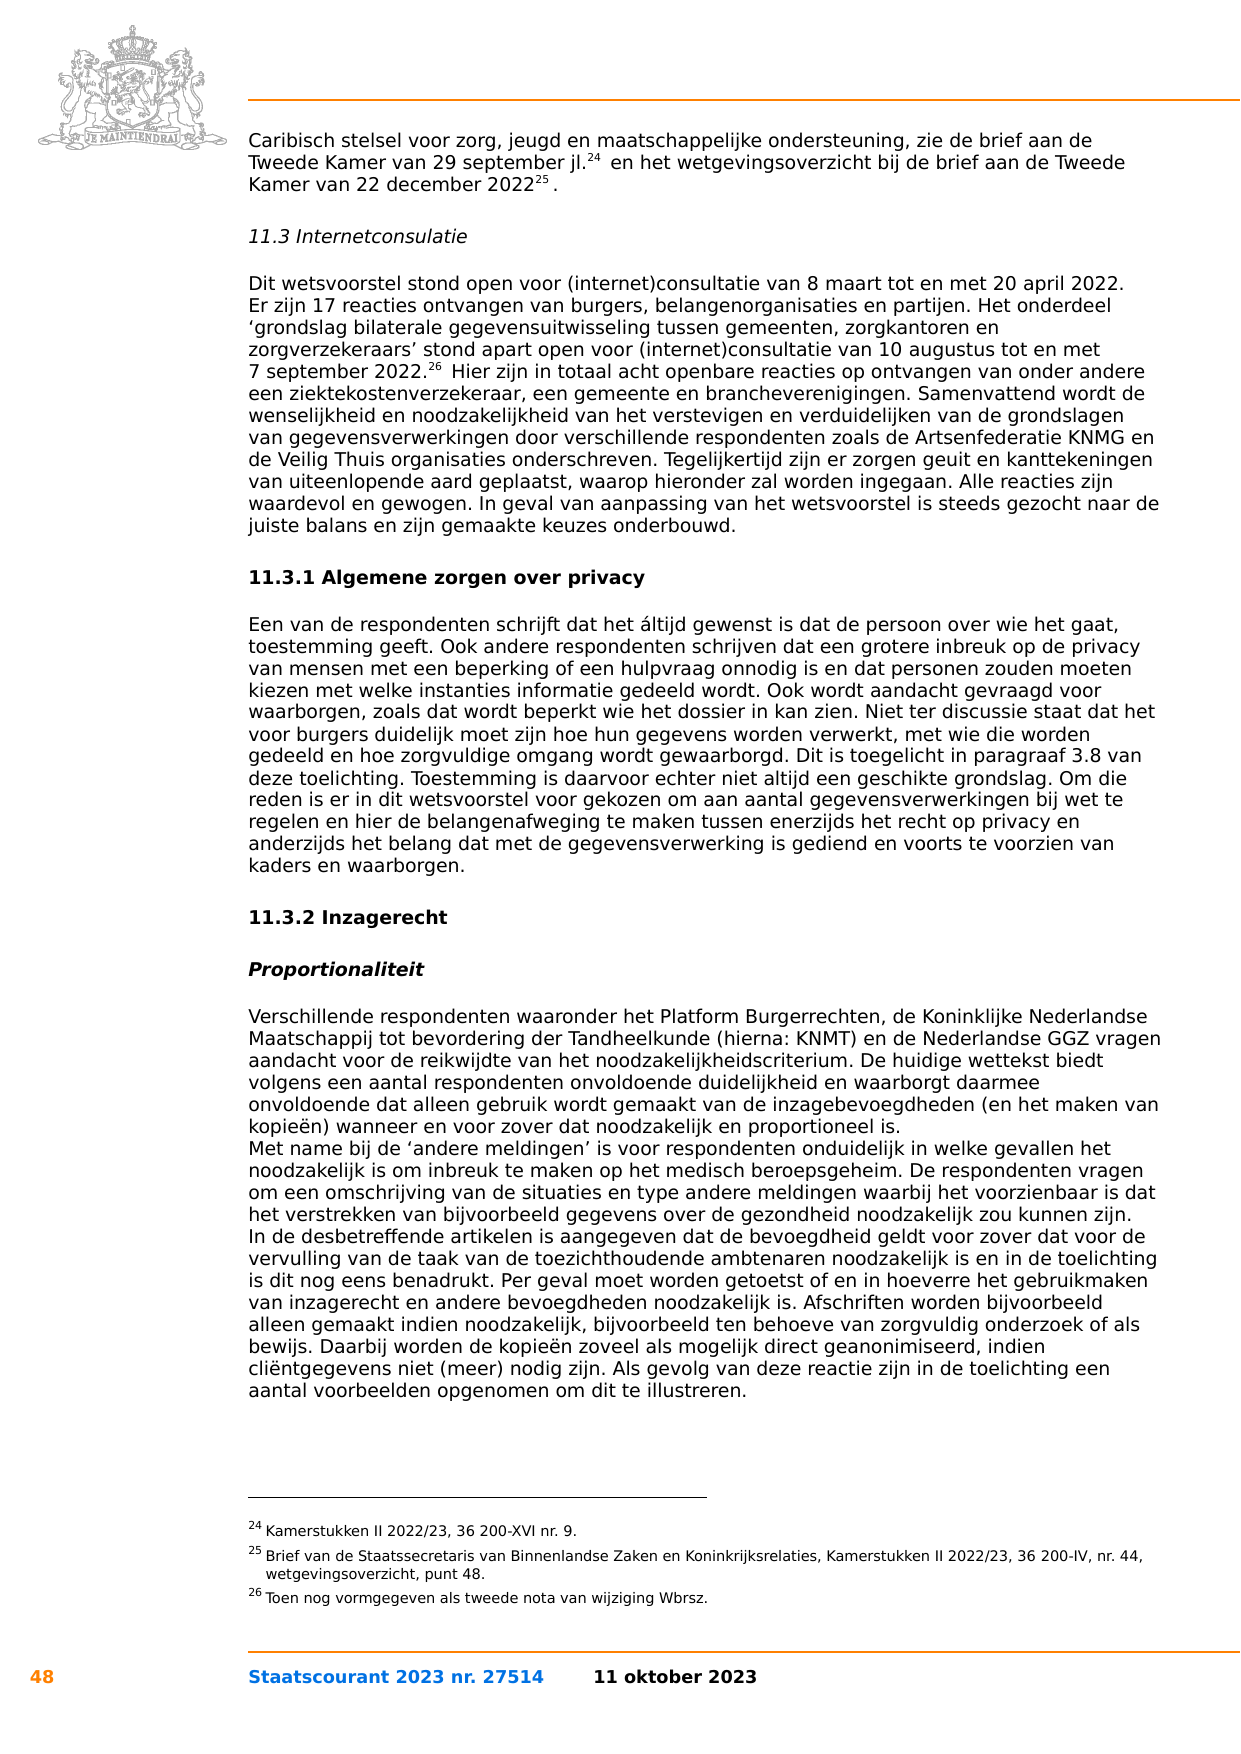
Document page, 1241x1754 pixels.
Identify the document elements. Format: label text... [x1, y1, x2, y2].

text Caribisch stelsel voor zorg, jeugd en maatschappelijke ondersteuning, zie de brief aan de Tweede Kamer van 29 september jl. en het wetgevingsoverzicht bij de brief aan de Tweede Kamer van 22 december 2022. [248, 130, 1163, 196]
picture [38, 25, 227, 150]
text Brief van de Staatssecretaris van Binnenlandse Zaken en Koninkrijksrelaties, Kamerstukken II 2022/23, 36 200-IV, nr. 44, wetgevingsoverzicht, punt 48. [248, 1544, 1163, 1583]
text In de desbetreffende artikelen is aangegeven dat de bevoegdheid geldt voor zover dat voor de vervulling van de taak van de toezichthoudende ambtenaren noodzakelijk is en in de toelichting is dit nog eens benadrukt. Per geval moet worden getoetst of en in hoeverre het gebruikmaken van inzagerecht en andere bevoegdheden noodzakelijk is. Afschriften worden bijvoorbeeld alleen gemaakt indien noodzakelijk, bijvoorbeeld ten behoeve van zorgvuldig onderzoek of als bewijs. Daarbij worden de kopieën zoveel als mogelijk direct geanonimiseerd, indien cliëntgegevens niet (meer) nodig zijn. Als gevolg van deze reactie zijn in de toelichting een aantal voorbeelden opgenomen om dit te illustreren. [248, 1226, 1163, 1402]
text Een van de respondenten schrijft dat het áltijd gewenst is dat de persoon over wie het gaat, toestemming geeft. Ook andere respondenten schrijven dat een grotere inbreuk op de privacy van mensen met een beperking of een hulpvraag onnodig is en dat personen zouden moeten kiezen met welke instanties informatie gedeeld wordt. Ook wordt aandacht gevraagd voor waarborgen, zoals dat wordt beperkt wie het dossier in kan zien. Niet ter discussie staat dat het voor burgers duidelijk moet zijn hoe hun gegevens worden verwerkt, met wie die worden gedeeld en hoe zorgvuldige omgang wordt gewaarborgd. Dit is toegelicht in paragraaf 3.8 van deze toelichting. Toestemming is daarvoor echter niet altijd een geschikte grondslag. Om die reden is er in dit wetsvoorstel voor gekozen om aan aantal gegevensverwerkingen bij wet te regelen en hier de belangenafweging te maken tussen enerzijds het recht op privacy en anderzijds het belang dat met de gegevensverwerking is gediend en voorts te voorzien van kaders en waarborgen. [248, 613, 1163, 877]
text Toen nog vormgegeven als tweede nota van wijziging Wbrsz. [248, 1586, 1163, 1608]
subtitle 11.3.2 Inzagerecht [248, 907, 1163, 929]
text Er zijn 17 reacties ontvangen van burgers, belangenorganisaties en partijen. Het onderdeel ‘grondslag bilaterale gegevensuitwisseling tussen gemeenten, zorgkantoren en zorgverzekeraars’ stond apart open voor (internet)consultatie van 10 augustus tot en met 7 september 2022. Hier zijn in totaal acht openbare reacties op ontvangen van onder andere een ziektekostenverzekeraar, een gemeente en brancheverenigingen. Samenvattend wordt de wenselijkheid en noodzakelijkheid van het verstevigen en verduidelijken van de grondslagen van gegevensverwerkingen door verschillende respondenten zoals de Artsenfederatie KNMG en de Veilig Thuis organisaties onderschreven. Tegelijkertijd zijn er zorgen geuit en kanttekeningen van uiteenlopende aard geplaatst, waarop hieronder zal worden ingegaan. Alle reacties zijn waardevol en gewogen. In geval van aanpassing van het wetsvoorstel is steeds gezocht naar de juiste balans en zijn gemaakte keuzes onderbouwd. [248, 295, 1163, 537]
text Met name bij de ‘andere meldingen’ is voor respondenten onduidelijk in welke gevallen het noodzakelijk is om inbreuk te maken op het medisch beroepsgeheim. De respondenten vragen om een omschrijving van de situaties en type andere meldingen waarbij het voorzienbaar is dat het verstrekken van bijvoorbeeld gegevens over de gezondheid noodzakelijk zou kunnen zijn. [248, 1138, 1163, 1226]
text Kamerstukken II 2022/23, 36 200-XVI nr. 9. [248, 1519, 1163, 1541]
subtitle 11.3 Internetconsulatie [248, 226, 1163, 248]
text Dit wetsvoorstel stond open voor (internet)consultatie van 8 maart tot en met 20 april 2022. [248, 273, 1163, 295]
subtitle Proportionaliteit [248, 959, 1163, 981]
subtitle 11.3.1 Algemene zorgen over privacy [248, 567, 1163, 588]
text Verschillende respondenten waaronder het Platform Burgerrechten, de Koninklijke Nederlandse Maatschappij tot bevordering der Tandheelkunde (hierna: KNMT) en de Nederlandse GGZ vragen aandacht voor de reikwijdte van het noodzakelijkheidscriterium. De huidige wettekst biedt volgens een aantal respondenten onvoldoende duidelijkheid en waarborgt daarmee onvoldoende dat alleen gebruik wordt gemaakt van de inzagebevoegdheden (en het maken van kopieën) wanneer en voor zover dat noodzakelijk en proportioneel is. [248, 1006, 1163, 1138]
